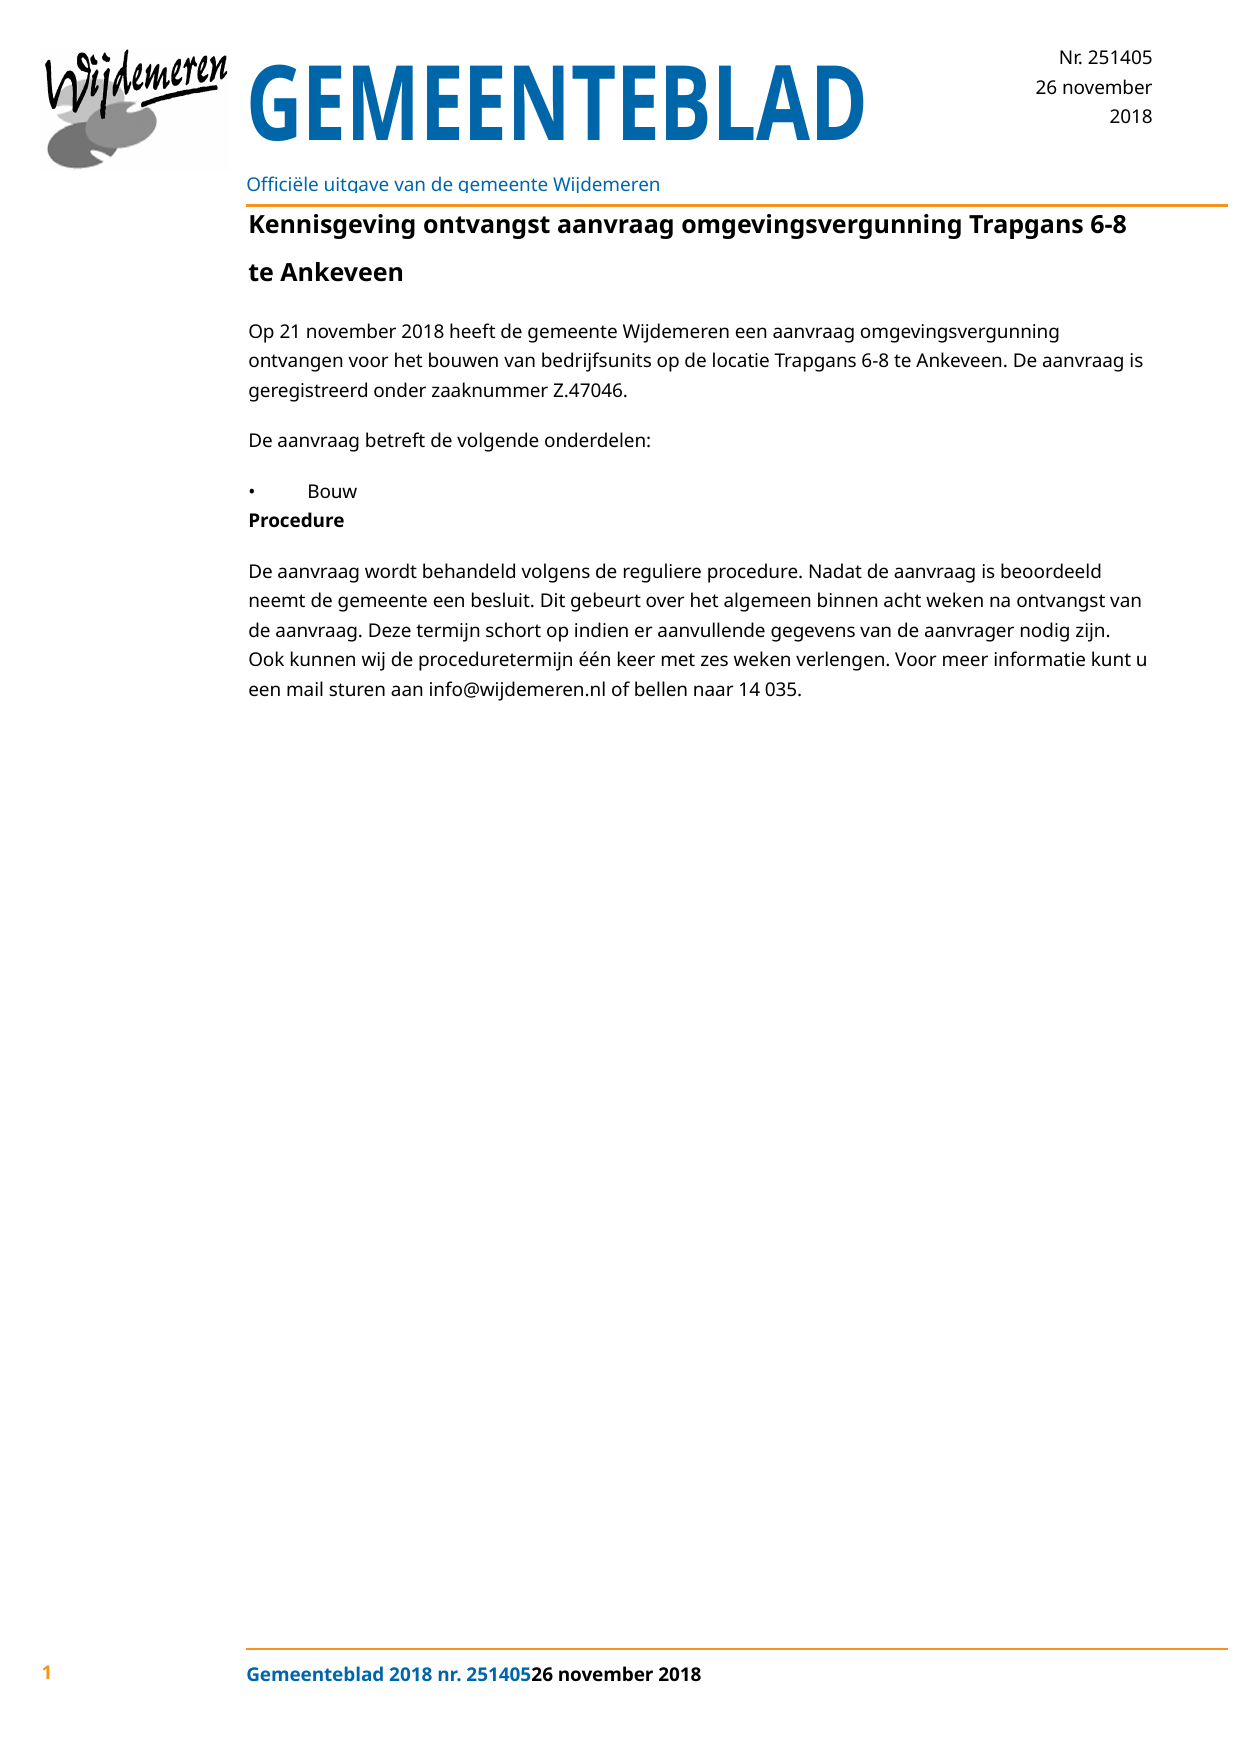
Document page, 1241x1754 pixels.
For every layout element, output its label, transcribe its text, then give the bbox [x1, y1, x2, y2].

text De aanvraag betreft de volgende onderdelen: [248, 427, 1152, 453]
picture [41, 47, 231, 172]
text Kennisgeving ontvangst aanvraag omgevingsvergunning Trapgans 6-8 te Ankeveen [248, 207, 1152, 288]
text De aanvraag wordt behandeld volgens de reguliere procedure. Nadat de aanvraag is beoordeeld neemt de gemeente een besluit. Dit gebeurt over het algemeen binnen acht weken na ontvangst van de aanvraag. Deze termijn schort op indien er aanvullende gegevens van de aanvrager nodig zijn. Ook kunnen wij de proceduretermijn één keer met zes weken verlengen. Voor meer informatie kunt u een mail sturen aan info@wijdemeren.nl of bellen naar 14 035. [248, 558, 1152, 702]
list Bouw [248, 478, 1152, 504]
text Op 21 november 2018 heeft de gemeente Wijdemeren een aanvraag omgevingsvergunning ontvangen voor het bouwen van bedrijfsunits op de locatie Trapgans 6-8 te Ankeveen. De aanvraag is geregistreerd onder zaaknummer Z.47046. [248, 318, 1152, 403]
text Procedure [248, 507, 1152, 533]
